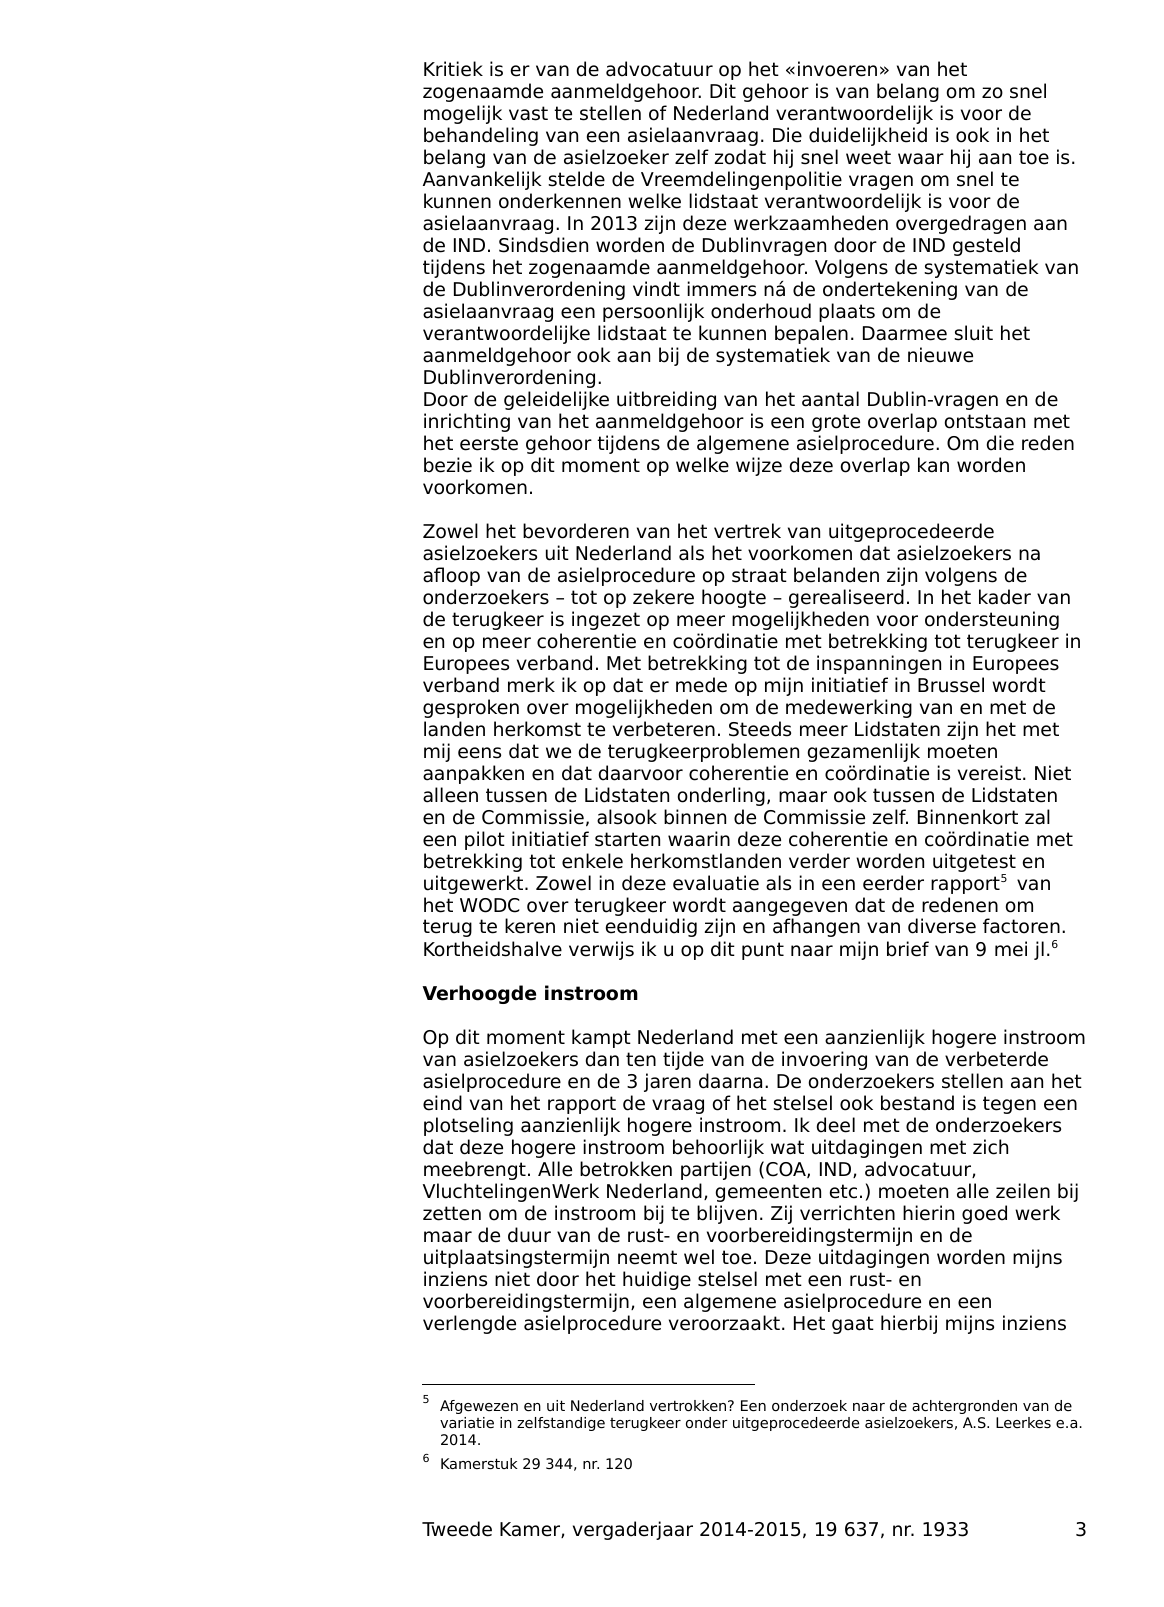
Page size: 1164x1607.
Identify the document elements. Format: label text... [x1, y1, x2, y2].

text Door de geleidelijke uitbreiding van het aantal Dublin-vragen en de inrichting van het aanmeldgehoor is een grote overlap ontstaan met het eerste gehoor tijdens de algemene asielprocedure. Om die reden bezie ik op dit moment op welke wijze deze overlap kan worden voorkomen. [422, 389, 1087, 499]
subtitle Verhoogde instroom [422, 983, 1087, 1004]
text Op dit moment kampt Nederland met een aanzienlijk hogere instroom van asielzoekers dan ten tijde van de invoering van de verbeterde asielprocedure en de 3 jaren daarna. De onderzoekers stellen aan het eind van het rapport de vraag of het stelsel ook bestand is tegen een plotseling aanzienlijk hogere instroom. Ik deel met de onderzoekers dat deze hogere instroom behoorlijk wat uitdagingen met zich meebrengt. Alle betrokken partijen (COA, IND, advocatuur, VluchtelingenWerk Nederland, gemeenten etc.) moeten alle zeilen bij zetten om de instroom bij te blijven. Zij verrichten hierin goed werk maar de duur van de rust- en voorbereidingstermijn en de uitplaatsingstermijn neemt wel toe. Deze uitdagingen worden mijns inziens niet door het huidige stelsel met een rust- en voorbereidingstermijn, een algemene asielprocedure en een verlengde asielprocedure veroorzaakt. Het gaat hierbij mijns inziens [422, 1027, 1087, 1334]
text Afgewezen en uit Nederland vertrokken? Een onderzoek naar de achtergronden van de variatie in zelfstandige terugkeer onder uitgeprocedeerde asielzoekers, A.S. Leerkes e.a. 2014. [422, 1393, 1087, 1449]
text Kritiek is er van de advocatuur op het «invoeren» van het zogenaamde aanmeldgehoor. Dit gehoor is van belang om zo snel mogelijk vast te stellen of Nederland verantwoordelijk is voor de behandeling van een asielaanvraag. Die duidelijkheid is ook in het belang van de asielzoeker zelf zodat hij snel weet waar hij aan toe is. Aanvankelijk stelde de Vreemdelingenpolitie vragen om snel te kunnen onderkennen welke lidstaat verantwoordelijk is voor de asielaanvraag. In 2013 zijn deze werkzaamheden overgedragen aan de IND. Sindsdien worden de Dublinvragen door de IND gesteld tijdens het zogenaamde aanmeldgehoor. Volgens de systematiek van de Dublinverordening vindt immers ná de ondertekening van de asielaanvraag een persoonlijk onderhoud plaats om de verantwoordelijke lidstaat te kunnen bepalen. Daarmee sluit het aanmeldgehoor ook aan bij de systematiek van de nieuwe Dublinverordening. [422, 59, 1087, 389]
text Zowel het bevorderen van het vertrek van uitgeprocedeerde asielzoekers uit Nederland als het voorkomen dat asielzoekers na afloop van de asielprocedure op straat belanden zijn volgens de onderzoekers – tot op zekere hoogte – gerealiseerd. In het kader van de terugkeer is ingezet op meer mogelijkheden voor ondersteuning en op meer coherentie en coördinatie met betrekking tot terugkeer in Europees verband. Met betrekking tot de inspanningen in Europees verband merk ik op dat er mede op mijn initiatief in Brussel wordt gesproken over mogelijkheden om de medewerking van en met de landen herkomst te verbeteren. Steeds meer Lidstaten zijn het met mij eens dat we de terugkeerproblemen gezamenlijk moeten aanpakken en dat daarvoor coherentie en coördinatie is vereist. Niet alleen tussen de Lidstaten onderling, maar ook tussen de Lidstaten en de Commissie, alsook binnen de Commissie zelf. Binnenkort zal een pilot initiatief starten waarin deze coherentie en coördinatie met betrekking tot enkele herkomstlanden verder worden uitgetest en uitgewerkt. Zowel in deze evaluatie als in een eerder rapport van het WODC over terugkeer wordt aangegeven dat de redenen om terug te keren niet eenduidig zijn en afhangen van diverse factoren. Kortheidshalve verwijs ik u op dit punt naar mijn brief van 9 mei jl. [422, 521, 1087, 960]
text Kamerstuk 29 344, nr. 120 [422, 1452, 1087, 1474]
